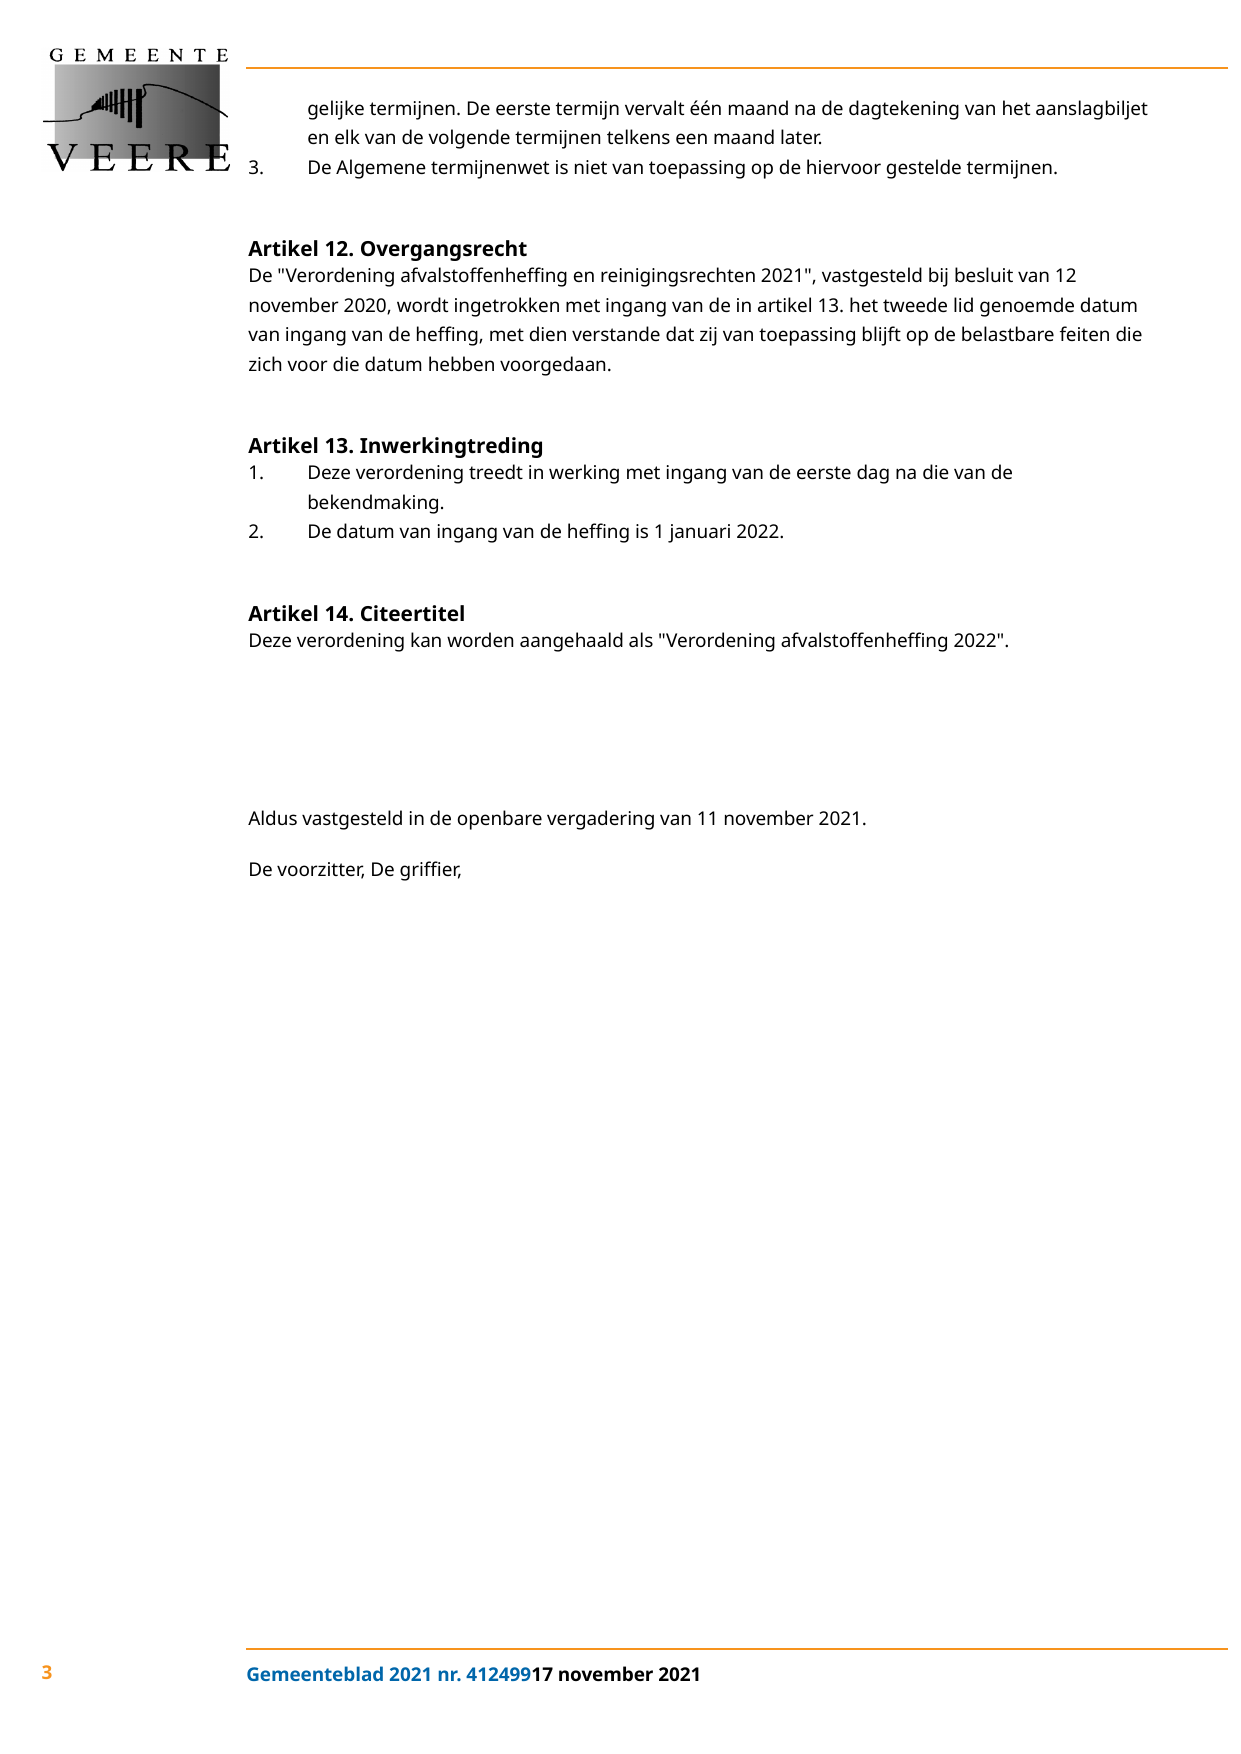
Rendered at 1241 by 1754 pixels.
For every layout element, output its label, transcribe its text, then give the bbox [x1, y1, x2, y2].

list De datum van ingang van de heffing is 1 januari 2022. [248, 519, 1152, 544]
list Deze verordening treedt in werking met ingang van de eerste dag na die van de bekendmaking. [248, 459, 1152, 515]
picture [41, 47, 231, 172]
text Artikel 12. Overgangsrecht [248, 234, 1152, 262]
list De Algemene termijnenwet is niet van toepassing op de hiervoor gestelde termijnen. [248, 154, 1152, 180]
text Aldus vastgesteld in de openbare vergadering van 11 november 2021. [248, 805, 1152, 830]
text De "Verordening afvalstoffenheffing en reinigingsrechten 2021", vastgesteld bij besluit van 12 november 2020, wordt ingetrokken met ingang van de in artikel 13. het tweede lid genoemde datum van ingang van de heffing, met dien verstande dat zij van toepassing blijft op de belastbare feiten die zich voor die datum hebben voorgedaan. [248, 262, 1152, 377]
text De voorzitter, De griffier, [248, 856, 1152, 882]
text Deze verordening kan worden aangehaald als "Verordening afvalstoffenheffing 2022". [248, 627, 1152, 653]
list gelijke termijnen. De eerste termijn vervalt één maand na de dagtekening van het aanslagbiljet en elk van de volgende termijnen telkens een maand later. [248, 95, 1152, 150]
text Artikel 13. Inwerkingtreding [248, 431, 1152, 459]
text Artikel 14. Citeertitel [248, 599, 1152, 627]
